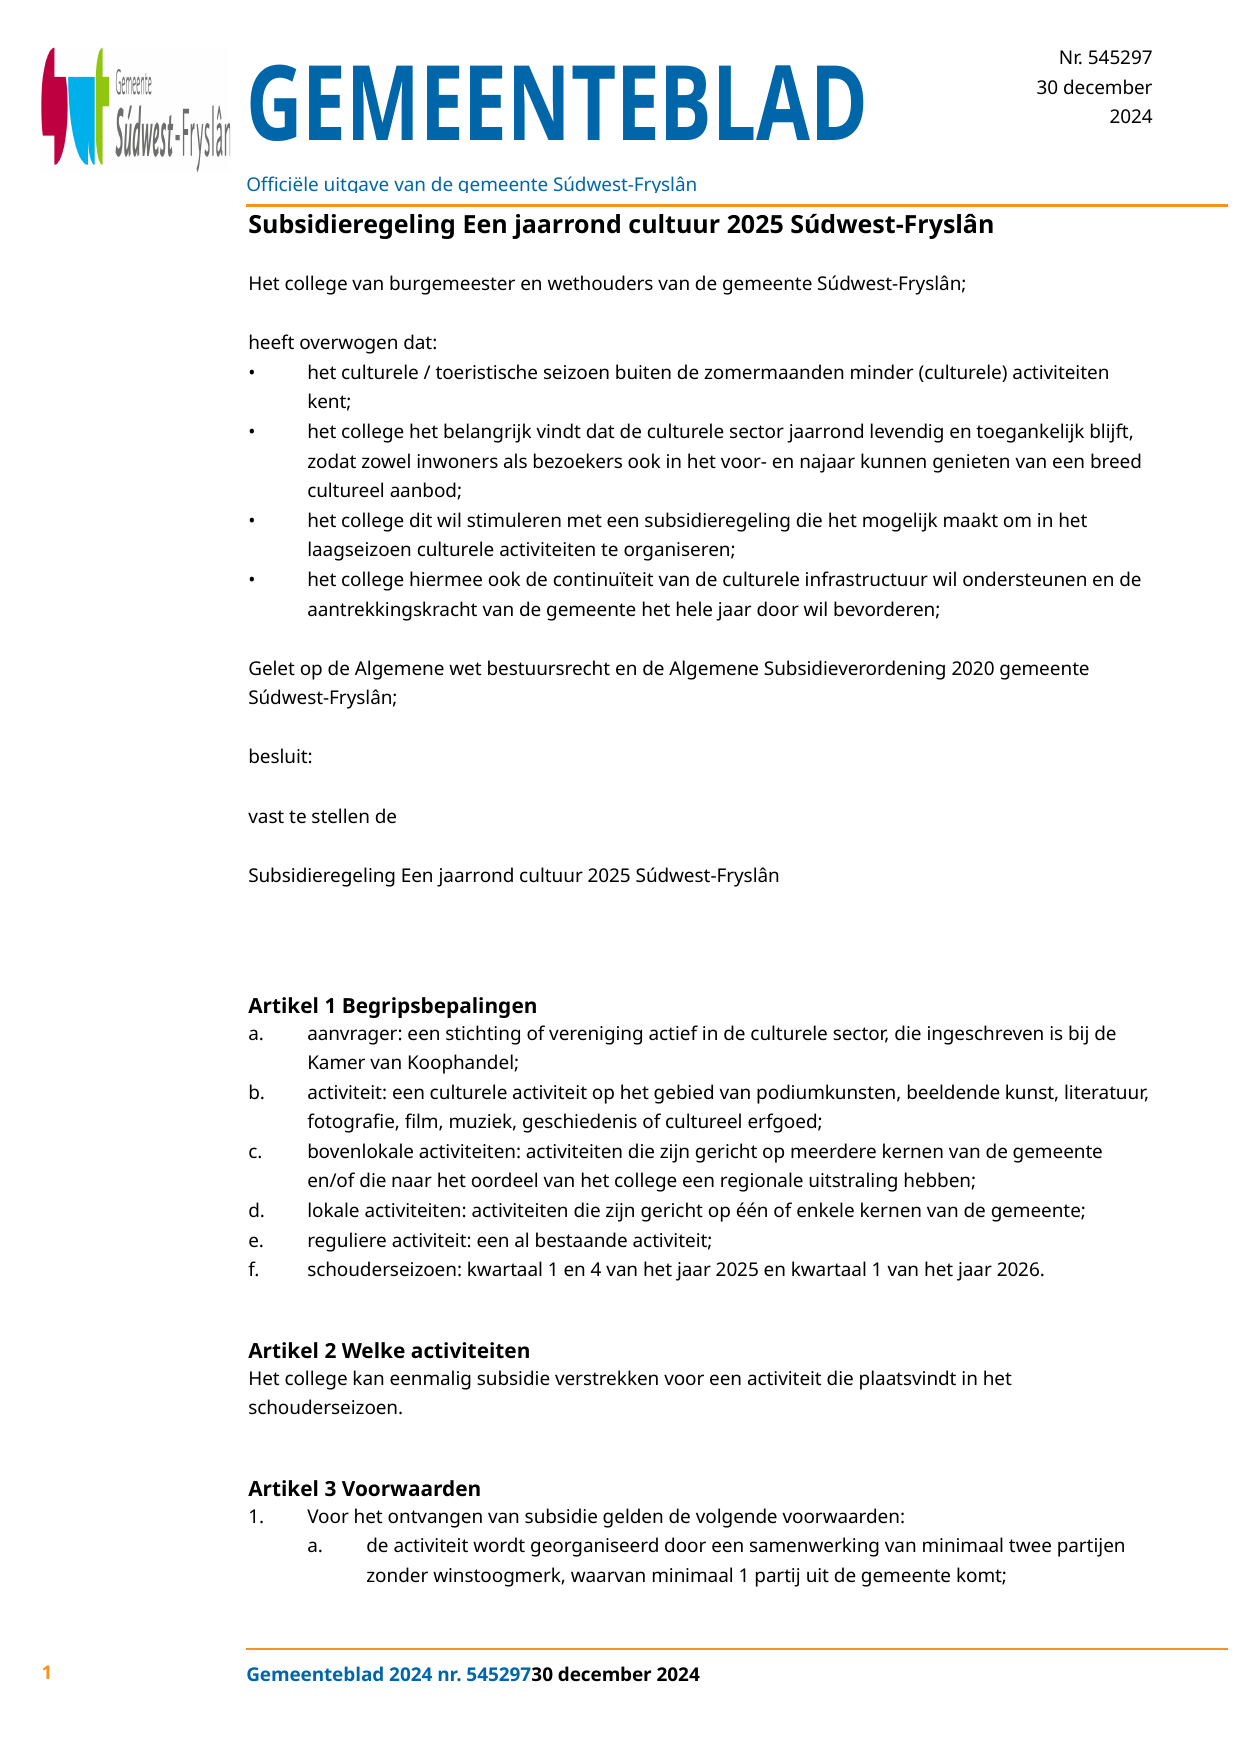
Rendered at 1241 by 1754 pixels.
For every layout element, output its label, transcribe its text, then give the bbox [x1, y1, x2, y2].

list bovenlokale activiteiten: activiteiten die zijn gericht op meerdere kernen van de gemeente en/of die naar het oordeel van het college een regionale uitstraling hebben; [248, 1138, 1152, 1193]
list het college dit wil stimuleren met een subsidieregeling die het mogelijk maakt om in het laagseizoen culturele activiteiten te organiseren; [248, 507, 1152, 562]
text Artikel 1 Begripsbepalingen [248, 991, 1152, 1020]
list het culturele / toeristische seizoen buiten de zomermaanden minder (culturele) activiteiten kent; [248, 359, 1152, 414]
text Het college van burgemeester en wethouders van de gemeente Súdwest-Fryslân; [248, 270, 1152, 296]
text Artikel 2 Welke activiteiten [248, 1336, 1152, 1365]
list schouderseizoen: kwartaal 1 en 4 van het jaar 2025 en kwartaal 1 van het jaar 2026. [248, 1256, 1152, 1282]
list activiteit: een culturele activiteit op het gebied van podiumkunsten, beeldende kunst, literatuur, fotografie, film, muziek, geschiedenis of cultureel erfgoed; [248, 1079, 1152, 1134]
list Voor het ontvangen van subsidie gelden de volgende voorwaarden: [248, 1503, 1152, 1528]
list reguliere activiteit: een al bestaande activiteit; [248, 1227, 1152, 1252]
text Subsidieregeling Een jaarrond cultuur 2025 Súdwest-Fryslân [248, 862, 1152, 888]
text Gelet op de Algemene wet bestuursrecht en de Algemene Subsidieverordening 2020 gemeente Súdwest-Fryslân; [248, 655, 1152, 710]
text Subsidieregeling Een jaarrond cultuur 2025 Súdwest-Fryslân [248, 207, 1152, 241]
picture [41, 47, 231, 172]
text besluit: [248, 744, 1152, 769]
text vast te stellen de [248, 803, 1152, 828]
text Artikel 3 Voorwaarden [248, 1474, 1152, 1503]
list aanvrager: een stichting of vereniging actief in de culturele sector, die ingeschreven is bij de Kamer van Koophandel; [248, 1020, 1152, 1075]
text Het college kan eenmalig subsidie verstrekken voor een activiteit die plaatsvindt in het schouderseizoen. [248, 1365, 1152, 1420]
list de activiteit wordt georganiseerd door een samenwerking van minimaal twee partijen zonder winstoogmerk, waarvan minimaal 1 partij uit de gemeente komt; [307, 1532, 1152, 1588]
text heeft overwogen dat: [248, 329, 1152, 355]
list het college het belangrijk vindt dat de culturele sector jaarrond levendig en toegankelijk blijft, zodat zowel inwoners als bezoekers ook in het voor- en najaar kunnen genieten van een breed cultureel aanbod; [248, 418, 1152, 503]
list het college hiermee ook de continuïteit van de culturele infrastructuur wil ondersteunen en de aantrekkingskracht van de gemeente het hele jaar door wil bevorderen; [248, 566, 1152, 621]
list lokale activiteiten: activiteiten die zijn gericht op één of enkele kernen van de gemeente; [248, 1197, 1152, 1223]
